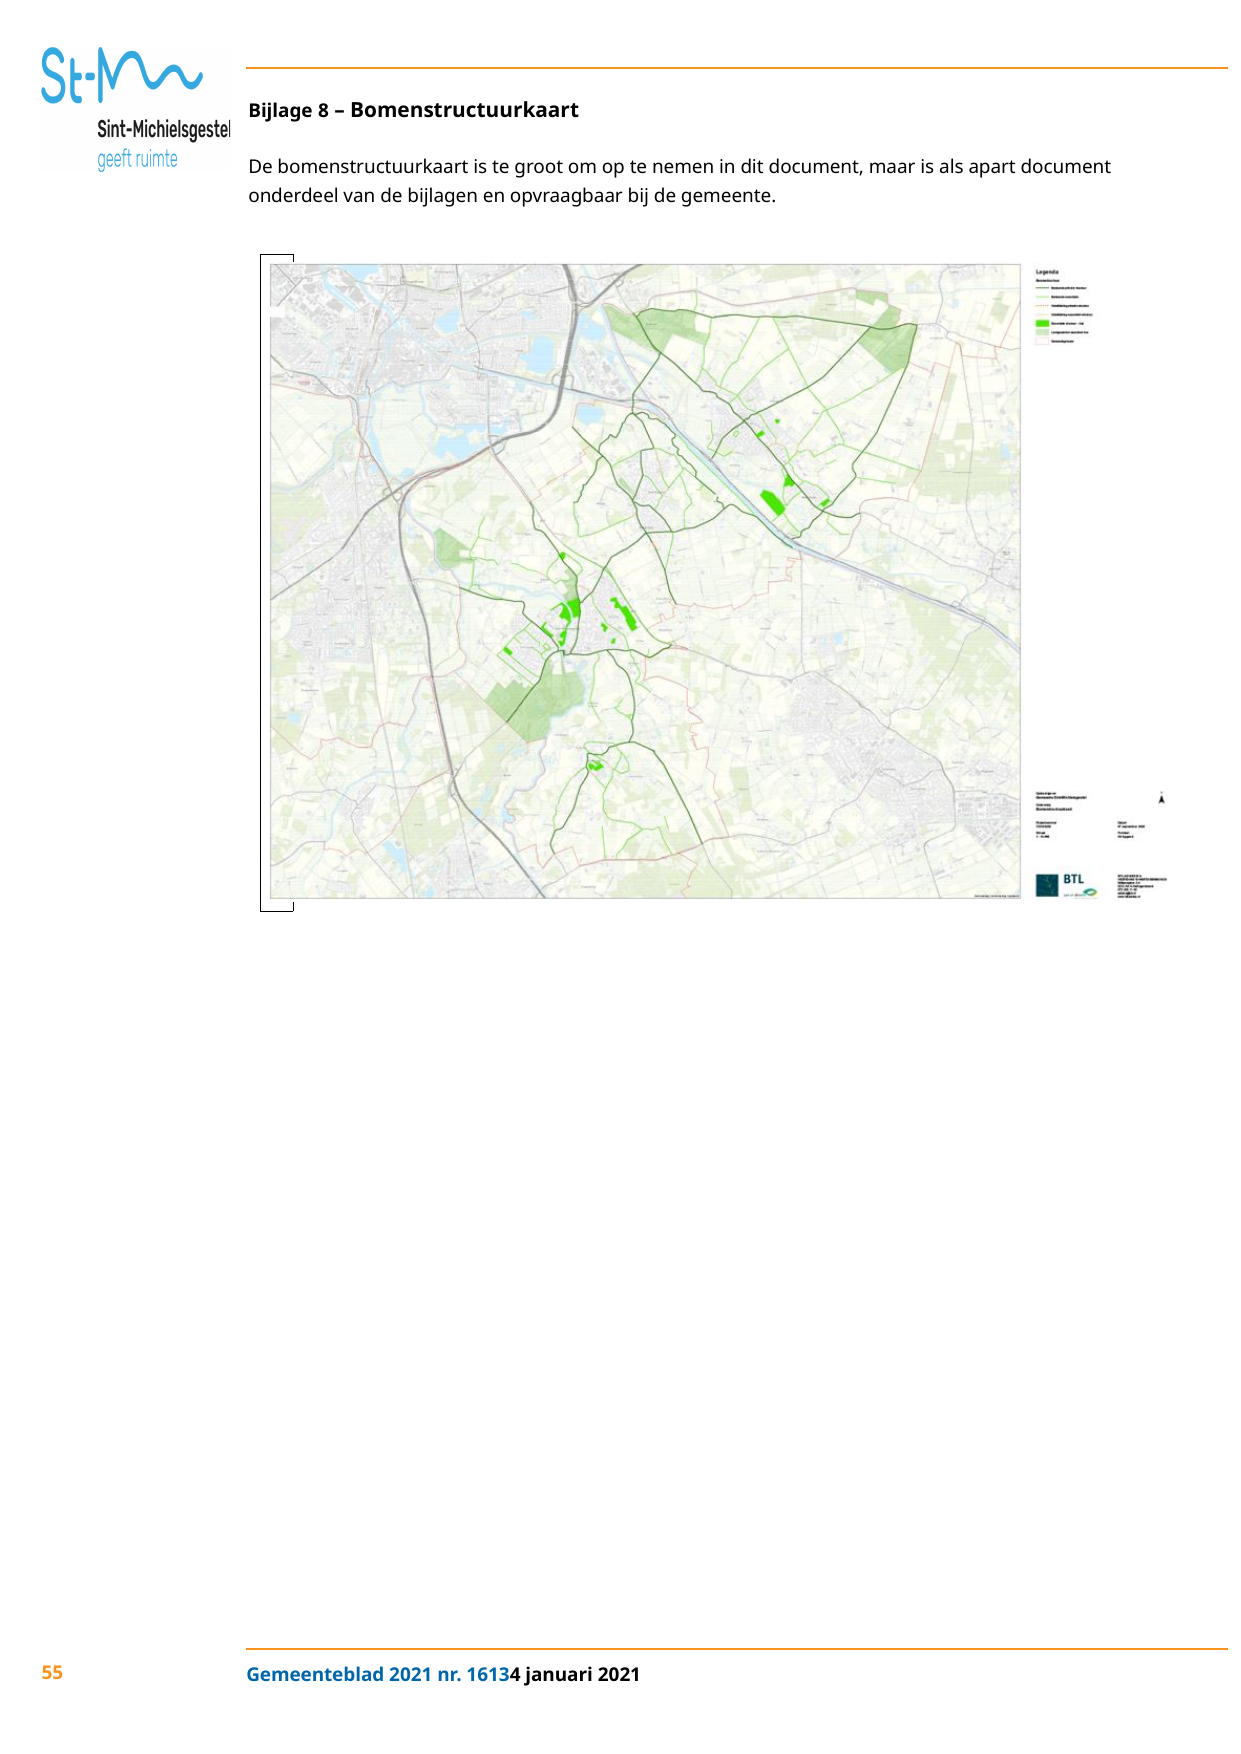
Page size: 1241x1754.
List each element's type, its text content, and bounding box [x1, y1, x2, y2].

text Bijlage 8 – Bomenstructuurkaart [248, 95, 1152, 123]
picture [41, 47, 231, 172]
text De bomenstructuurkaart is te groot om op te nemen in dit document, maar is als apart document onderdeel van de bijlagen en opvraagbaar bij de gemeente. [248, 153, 1152, 208]
picture [268, 262, 1173, 902]
